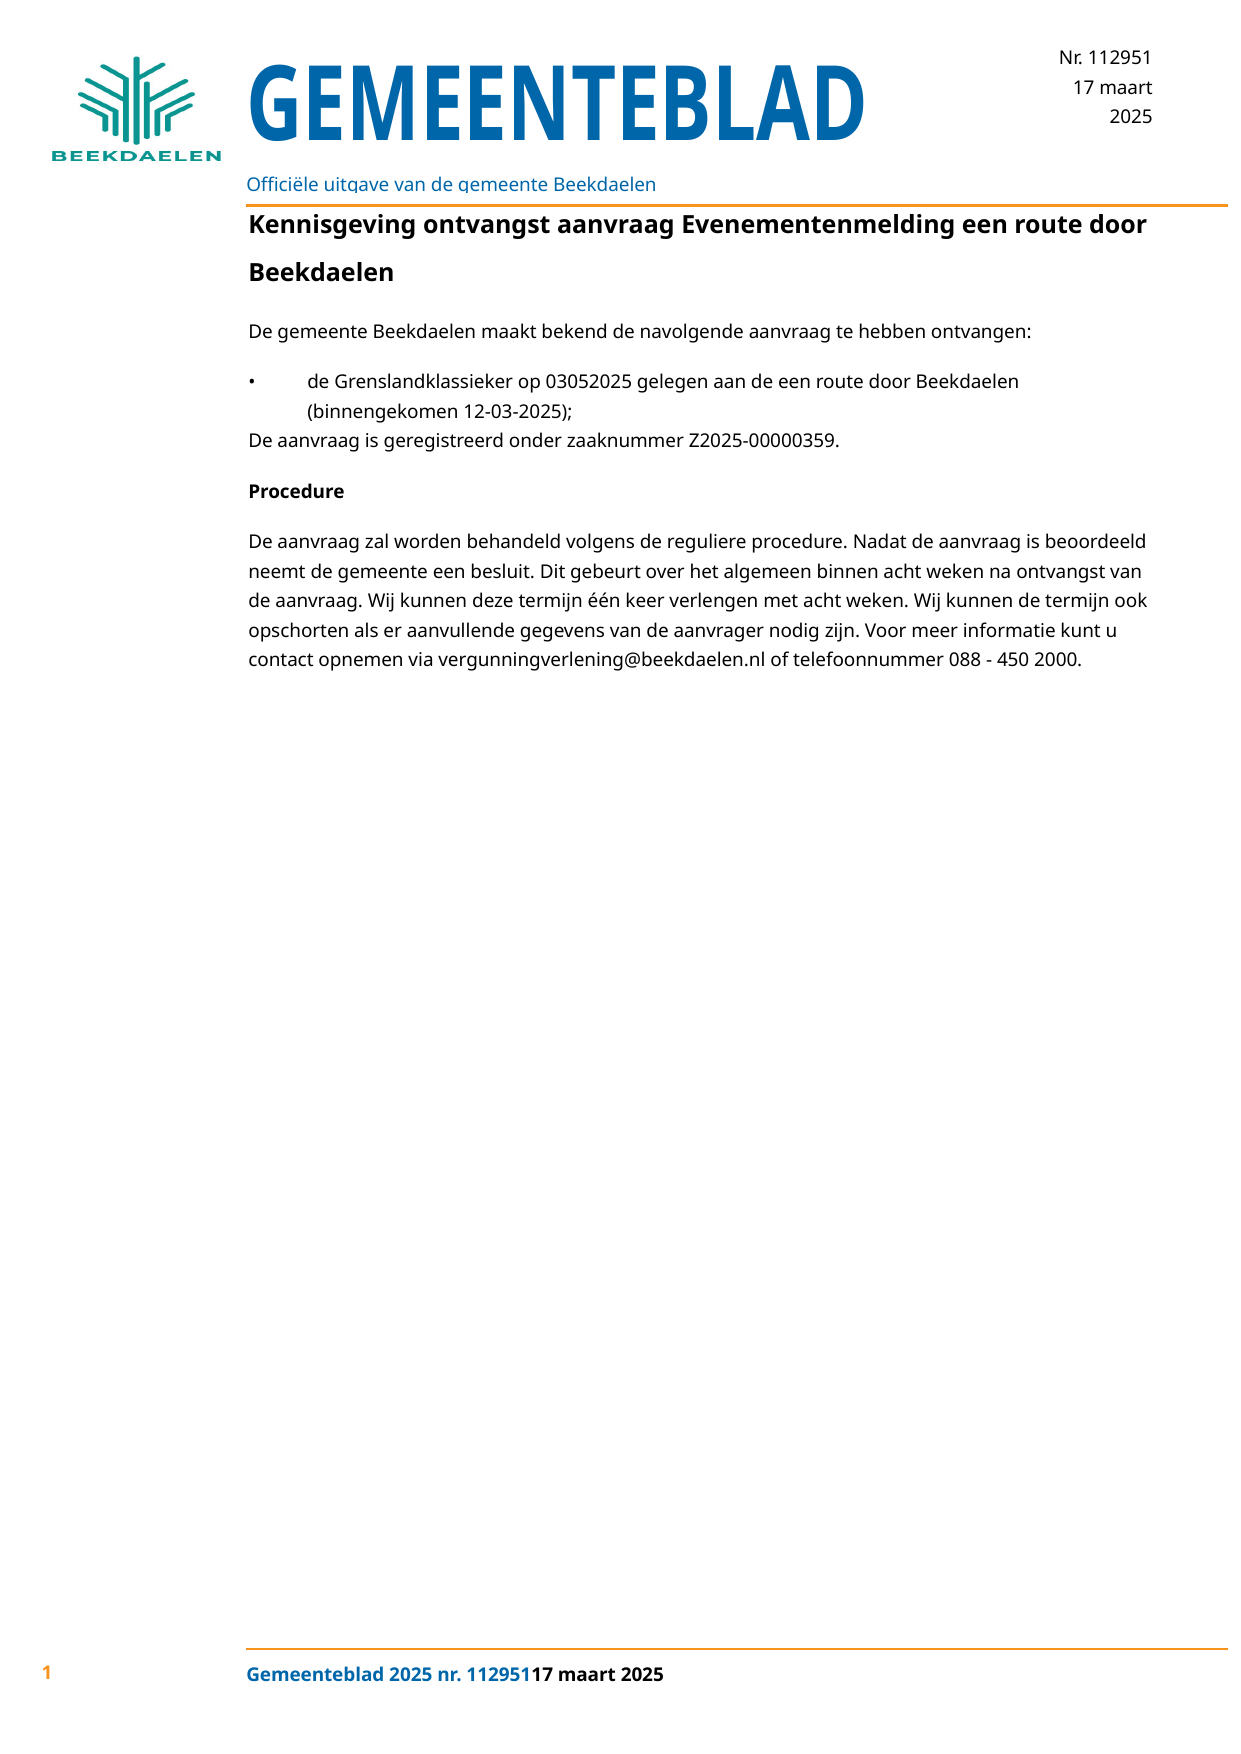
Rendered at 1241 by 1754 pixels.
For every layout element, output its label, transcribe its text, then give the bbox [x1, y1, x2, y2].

list de Grenslandklassieker op 03052025 gelegen aan de een route door Beekdaelen (binnengekomen 12-03-2025); [248, 368, 1152, 424]
text De aanvraag is geregistreerd onder zaaknummer Z2025-00000359. [248, 427, 1152, 453]
text Kennisgeving ontvangst aanvraag Evenementenmelding een route door Beekdaelen [248, 207, 1152, 288]
text De aanvraag zal worden behandeld volgens de reguliere procedure. Nadat de aanvraag is beoordeeld neemt de gemeente een besluit. Dit gebeurt over het algemeen binnen acht weken na ontvangst van de aanvraag. Wij kunnen deze termijn één keer verlengen met acht weken. Wij kunnen de termijn ook opschorten als er aanvullende gegevens van de aanvrager nodig zijn. Voor meer informatie kunt u contact opnemen via vergunningverlening@beekdaelen.nl of telefoonnummer 088 - 450 2000. [248, 528, 1152, 672]
picture [41, 47, 231, 172]
text De gemeente Beekdaelen maakt bekend de navolgende aanvraag te hebben ontvangen: [248, 318, 1152, 344]
text Procedure [248, 478, 1152, 504]
